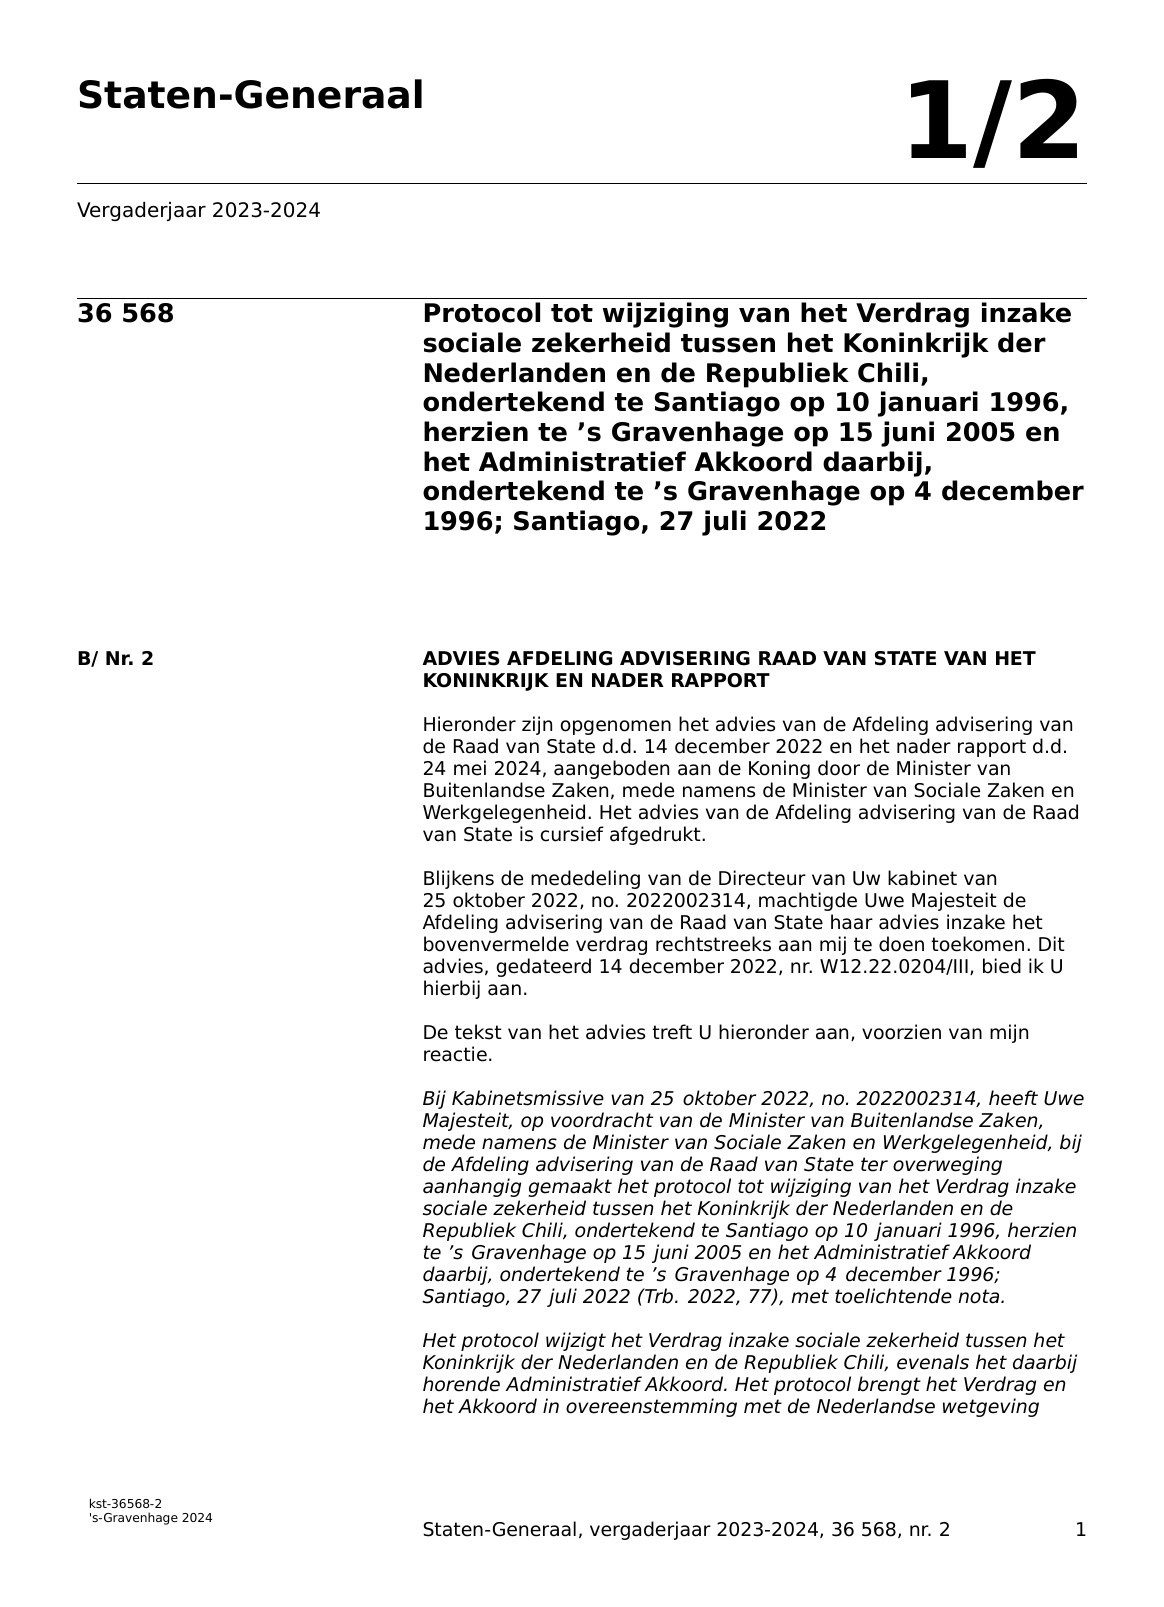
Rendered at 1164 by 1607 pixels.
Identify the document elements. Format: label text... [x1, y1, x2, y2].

table_header 1/2 [886, 59, 1087, 183]
subtitle 36 568 Protocol tot wijziging van het Verdrag inzake sociale zekerheid tussen het Koninkrijk der Nederlanden en de Republiek Chili, ondertekend te Santiago op 10 januari 1996, herzien te ’s Gravenhage op 15 juni 2005 en het Administratief Akkoord daarbij, ondertekend te ’s Gravenhage op 4 december 1996; Santiago, 27 juli 2022 [77, 299, 1087, 536]
table_header Staten-Generaal [77, 59, 886, 183]
text Blijkens de mededeling van de Directeur van Uw kabinet van 25 oktober 2022, no. 2022002314, machtigde Uwe Majesteit de Afdeling advisering van de Raad van State haar advies inzake het bovenvermelde verdrag rechtstreeks aan mij te doen toekomen. Dit advies, gedateerd 14 december 2022, nr. W12.22.0204/III, bied ik U hierbij aan. [422, 868, 1087, 999]
text Het protocol wijzigt het Verdrag inzake sociale zekerheid tussen het Koninkrijk der Nederlanden en de Republiek Chili, evenals het daarbij horende Administratief Akkoord. Het protocol brengt het Verdrag en het Akkoord in overeenstemming met de Nederlandse wetgeving [422, 1330, 1087, 1418]
subtitle B/ Nr. 2 ADVIES AFDELING ADVISERING RAAD VAN STATE VAN HET KONINKRIJK EN NADER RAPPORT [77, 647, 1087, 691]
text kst-36568-2 [88, 1497, 323, 1511]
text 's-Gravenhage 2024 [88, 1511, 323, 1525]
table_cell Vergaderjaar 2023-2024 [77, 184, 1087, 298]
text Hieronder zijn opgenomen het advies van de Afdeling advisering van de Raad van State d.d. 14 december 2022 en het nader rapport d.d. 24 mei 2024, aangeboden aan de Koning door de Minister van Buitenlandse Zaken, mede namens de Minister van Sociale Zaken en Werkgelegenheid. Het advies van de Afdeling advisering van de Raad van State is cursief afgedrukt. [422, 714, 1087, 846]
text De tekst van het advies treft U hieronder aan, voorzien van mijn reactie. [422, 1022, 1087, 1066]
text Bij Kabinetsmissive van 25 oktober 2022, no. 2022002314, heeft Uwe Majesteit, op voordracht van de Minister van Buitenlandse Zaken, mede namens de Minister van Sociale Zaken en Werkgelegenheid, bij de Afdeling advisering van de Raad van State ter overweging aanhangig gemaakt het protocol tot wijziging van het Verdrag inzake sociale zekerheid tussen het Koninkrijk der Nederlanden en de Republiek Chili, ondertekend te Santiago op 10 januari 1996, herzien te ’s Gravenhage op 15 juni 2005 en het Administratief Akkoord daarbij, ondertekend te ’s Gravenhage op 4 december 1996; Santiago, 27 juli 2022 (Trb. 2022, 77), met toelichtende nota. [422, 1088, 1087, 1308]
